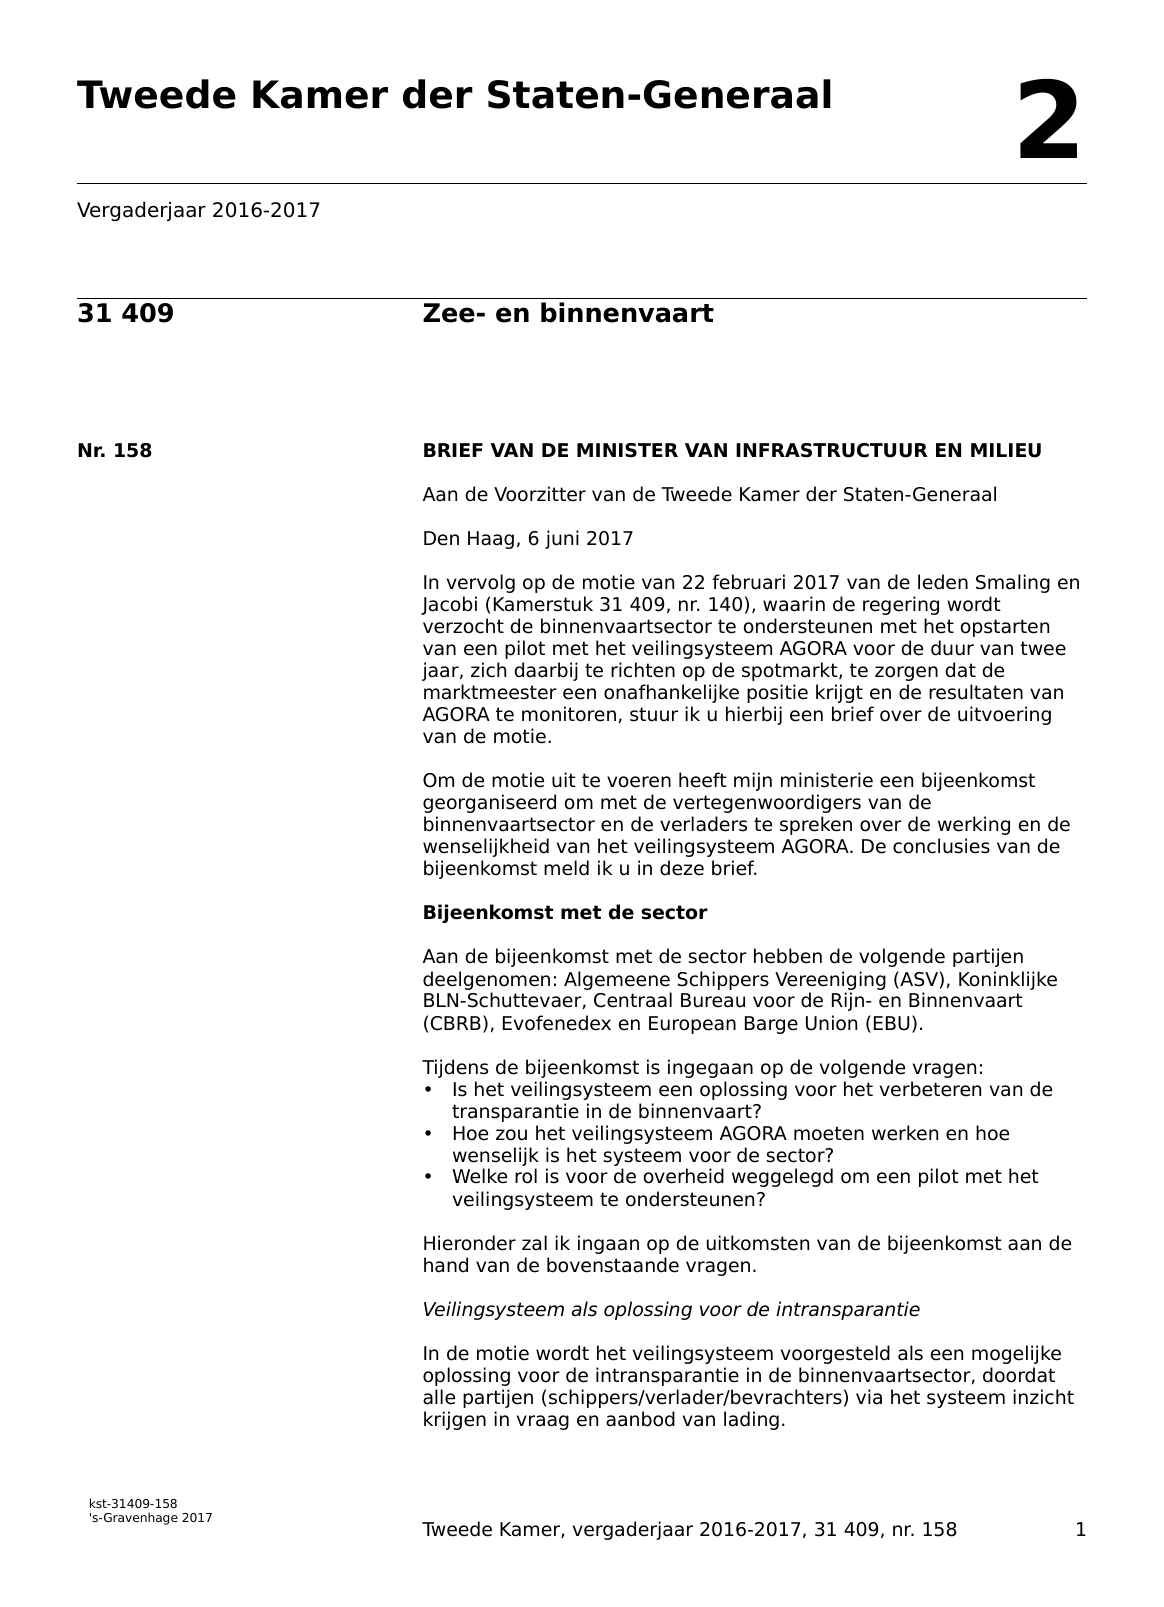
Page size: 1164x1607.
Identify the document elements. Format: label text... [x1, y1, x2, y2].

text Tijdens de bijeenkomst is ingegaan op de volgende vragen: [422, 1057, 1087, 1078]
subtitle 31 409 Zee- en binnenvaart [77, 299, 1087, 329]
text In de motie wordt het veilingsysteem voorgesteld als een mogelijke oplossing voor de intransparantie in de binnenvaartsector, doordat alle partijen (schippers/verlader/bevrachters) via het systeem inzicht krijgen in vraag en aanbod van lading. [422, 1343, 1087, 1431]
text kst-31409-158 [88, 1497, 323, 1511]
text • Welke rol is voor de overheid weggelegd om een pilot met het veilingsysteem te ondersteunen? [422, 1166, 1087, 1210]
text Om de motie uit te voeren heeft mijn ministerie een bijeenkomst georganiseerd om met de vertegenwoordigers van de binnenvaartsector en de verladers te spreken over de werking en de wenselijkheid van het veilingsysteem AGORA. De conclusies van de bijeenkomst meld ik u in deze brief. [422, 770, 1087, 880]
table_header 2 [886, 59, 1087, 183]
text Den Haag, 6 juni 2017 [422, 528, 1087, 550]
text Hieronder zal ik ingaan op de uitkomsten van de bijeenkomst aan de hand van de bovenstaande vragen. [422, 1233, 1087, 1277]
subtitle Veilingsysteem als oplossing voor de intransparantie [422, 1299, 1087, 1321]
subtitle Nr. 158 BRIEF VAN DE MINISTER VAN INFRASTRUCTUUR EN MILIEU [77, 440, 1087, 462]
text In vervolg op de motie van 22 februari 2017 van de leden Smaling en Jacobi (Kamerstuk 31 409, nr. 140), waarin de regering wordt verzocht de binnenvaartsector te ondersteunen met het opstarten van een pilot met het veilingsysteem AGORA voor de duur van twee jaar, zich daarbij te richten op de spotmarkt, te zorgen dat de marktmeester een onafhankelijke positie krijgt en de resultaten van AGORA te monitoren, stuur ik u hierbij een brief over de uitvoering van de motie. [422, 572, 1087, 748]
text • Is het veilingsysteem een oplossing voor het verbeteren van de transparantie in de binnenvaart? [422, 1078, 1087, 1122]
text • Hoe zou het veilingsysteem AGORA moeten werken en hoe wenselijk is het systeem voor de sector? [422, 1122, 1087, 1166]
text 's-Gravenhage 2017 [88, 1511, 323, 1525]
table_header Tweede Kamer der Staten-Generaal [77, 59, 886, 183]
table_cell Vergaderjaar 2016-2017 [77, 184, 1087, 298]
subtitle Bijeenkomst met de sector [422, 902, 1087, 924]
text Aan de bijeenkomst met de sector hebben de volgende partijen deelgenomen: Algemeene Schippers Vereeniging (ASV), Koninklijke BLN-Schuttevaer, Centraal Bureau voor de Rijn- en Binnenvaart (CBRB), Evofenedex en European Barge Union (EBU). [422, 946, 1087, 1034]
text Aan de Voorzitter van de Tweede Kamer der Staten-Generaal [422, 484, 1087, 506]
